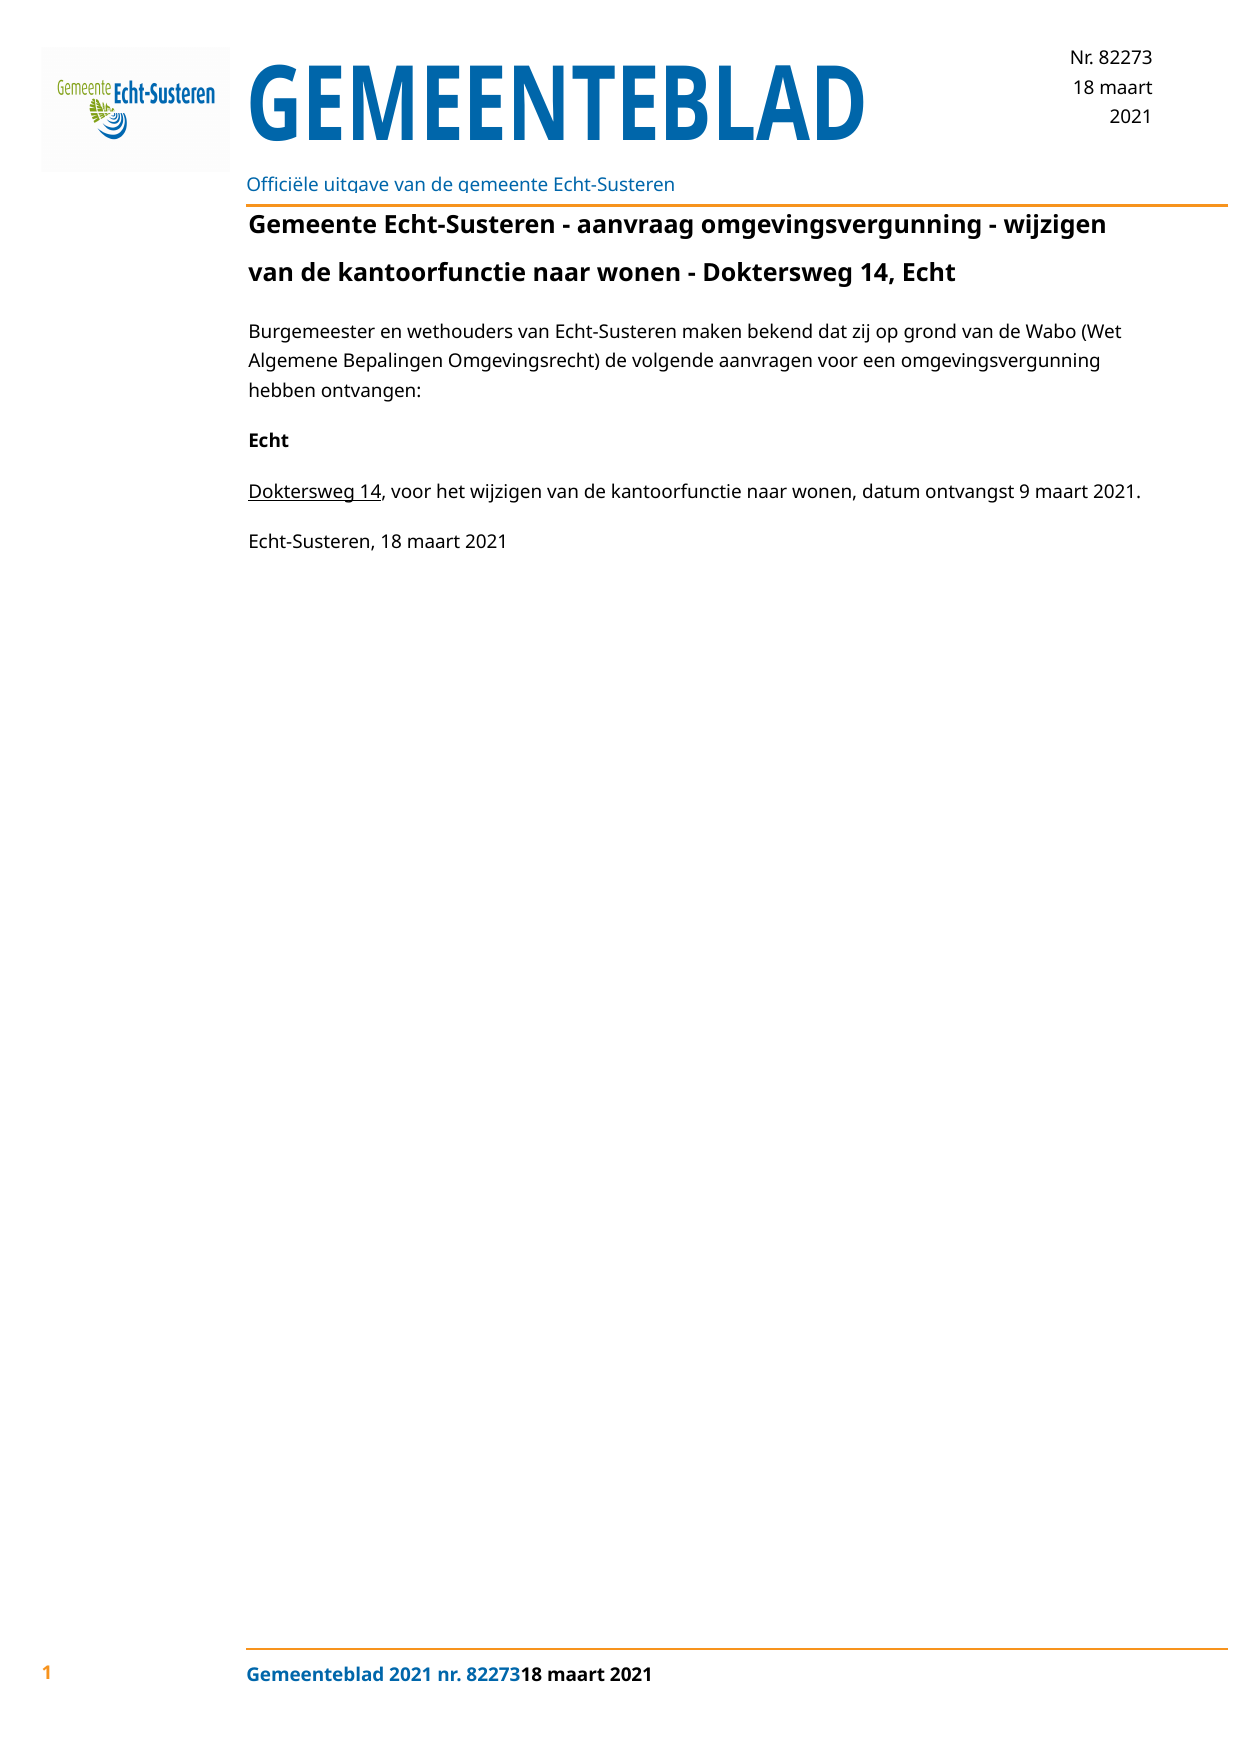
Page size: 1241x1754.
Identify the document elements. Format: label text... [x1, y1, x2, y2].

text Gemeente Echt-Susteren - aanvraag omgevingsvergunning - wijzigen van de kantoorfunctie naar wonen - Doktersweg 14, Echt [248, 207, 1152, 288]
text Echt-Susteren, 18 maart 2021 [248, 528, 1152, 554]
picture [41, 47, 231, 172]
text Burgemeester en wethouders van Echt-Susteren maken bekend dat zij op grond van de Wabo (Wet Algemene Bepalingen Omgevingsrecht) de volgende aanvragen voor een omgevingsvergunning hebben ontvangen: [248, 318, 1152, 403]
text Doktersweg 14, voor het wijzigen van de kantoorfunctie naar wonen, datum ontvangst 9 maart 2021. [248, 478, 1152, 504]
text Echt [248, 427, 1152, 453]
